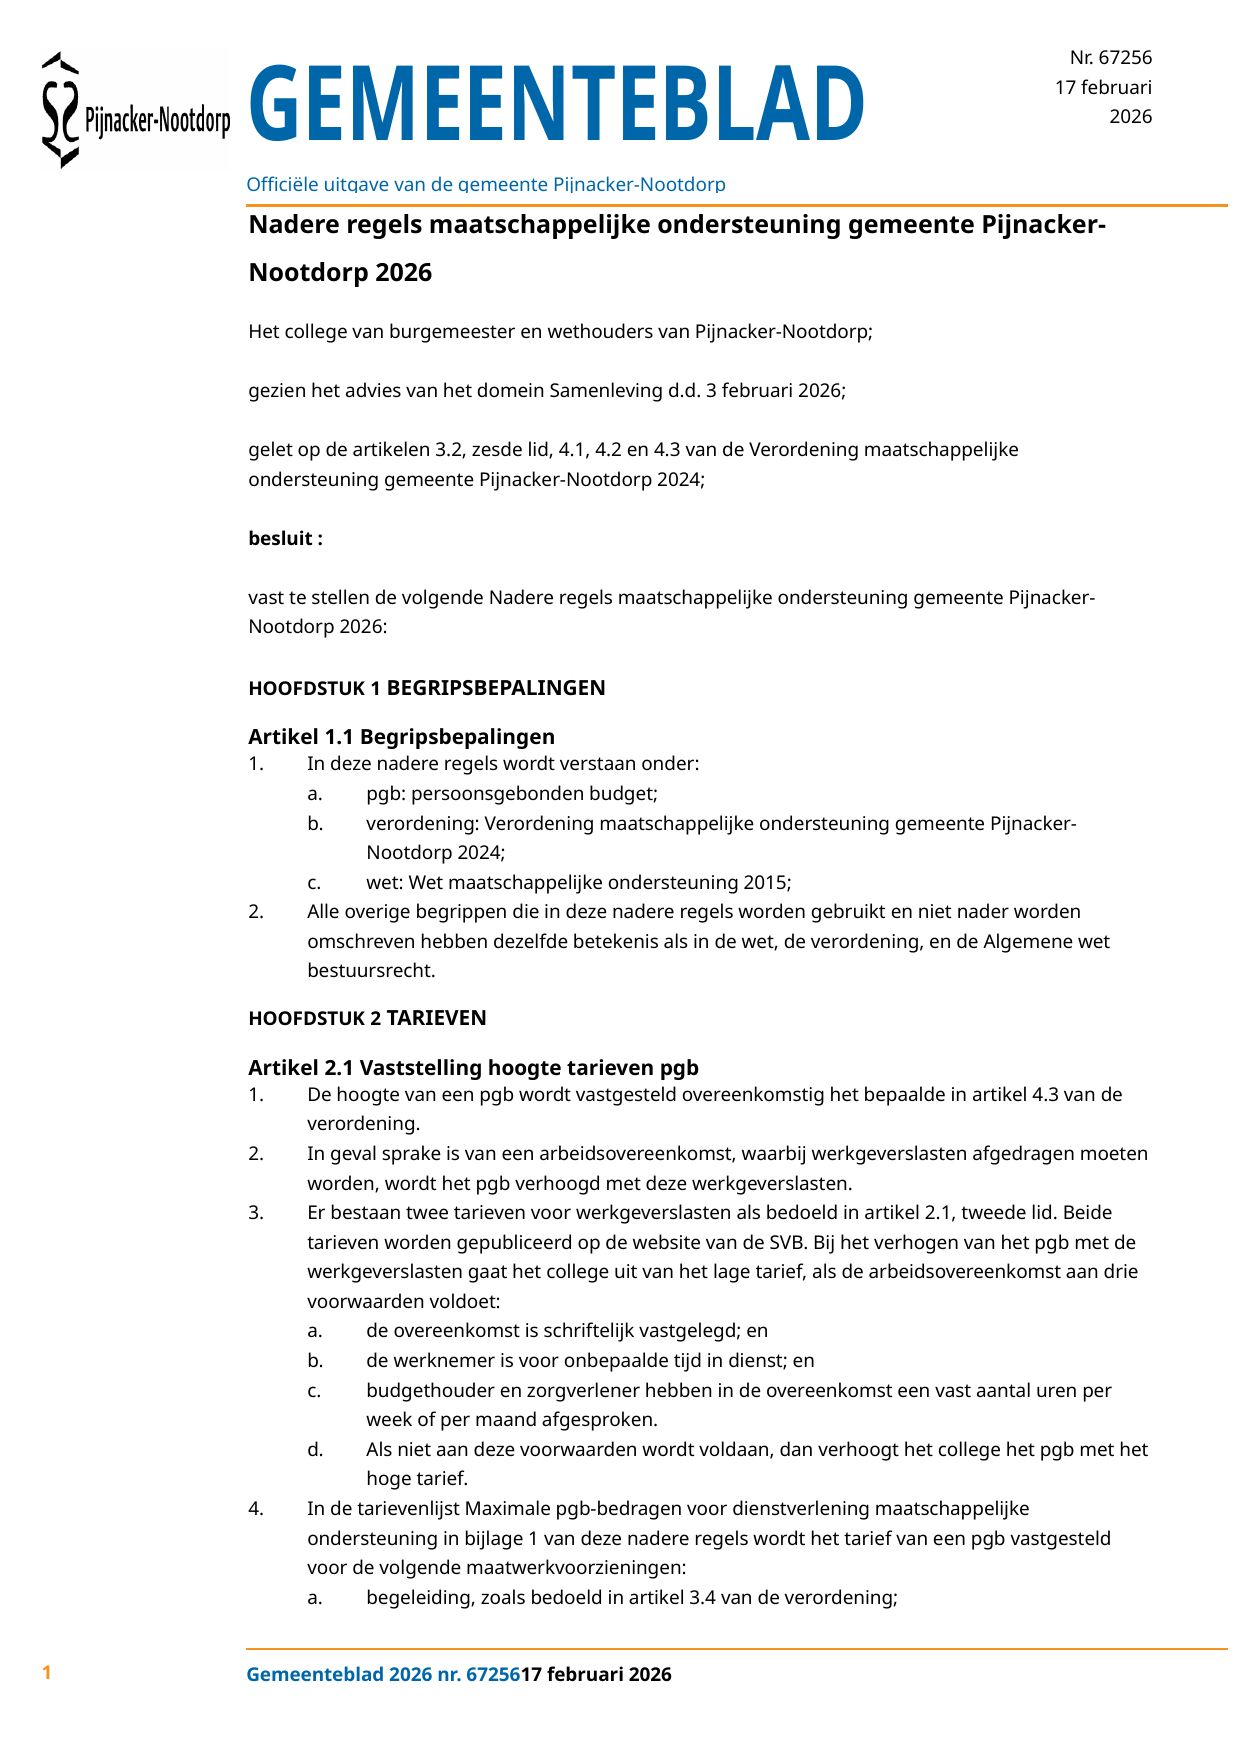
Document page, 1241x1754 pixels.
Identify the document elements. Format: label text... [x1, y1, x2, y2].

text Artikel 1.1 Begripsbepalingen [248, 722, 1152, 751]
text vast te stellen de volgende Nadere regels maatschappelijke ondersteuning gemeente Pijnacker-Nootdorp 2026: [248, 584, 1152, 639]
list Als niet aan deze voorwaarden wordt voldaan, dan verhoogt het college het pgb met het hoge tarief. [307, 1436, 1152, 1491]
list Er bestaan twee tarieven voor werkgeverslasten als bedoeld in artikel 2.1, tweede lid. Beide tarieven worden gepubliceerd op de website van de SVB. Bij het verhogen van het pgb met de werkgeverslasten gaat het college uit van het lage tarief, als de arbeidsovereenkomst aan drie voorwaarden voldoet: [248, 1199, 1152, 1314]
text HOOFDSTUK 1 BEGRIPSBEPALINGEN [248, 673, 1152, 701]
list pgb: persoonsgebonden budget; [307, 780, 1152, 806]
list budgethouder en zorgverlener hebben in de overeenkomst een vast aantal uren per week of per maand afgesproken. [307, 1377, 1152, 1432]
list wet: Wet maatschappelijke ondersteuning 2015; [307, 869, 1152, 895]
picture [41, 47, 231, 172]
text Nadere regels maatschappelijke ondersteuning gemeente Pijnacker-Nootdorp 2026 [248, 207, 1152, 288]
list begeleiding, zoals bedoeld in artikel 3.4 van de verordening; [307, 1584, 1152, 1610]
list In deze nadere regels wordt verstaan onder: [248, 751, 1152, 776]
text besluit : [248, 525, 1152, 551]
list de werknemer is voor onbepaalde tijd in dienst; en [307, 1347, 1152, 1373]
list de overeenkomst is schriftelijk vastgelegd; en [307, 1318, 1152, 1343]
list In geval sprake is van een arbeidsovereenkomst, waarbij werkgeverslasten afgedragen moeten worden, wordt het pgb verhoogd met deze werkgeverslasten. [248, 1140, 1152, 1196]
text Het college van burgemeester en wethouders van Pijnacker-Nootdorp; [248, 318, 1152, 344]
text HOOFDSTUK 2 TARIEVEN [248, 1003, 1152, 1032]
list Alle overige begrippen die in deze nadere regels worden gebruikt en niet nader worden omschreven hebben dezelfde betekenis als in de wet, de verordening, en de Algemene wet bestuursrecht. [248, 898, 1152, 983]
text Artikel 2.1 Vaststelling hoogte tarieven pgb [248, 1053, 1152, 1081]
text gezien het advies van het domein Samenleving d.d. 3 februari 2026; [248, 377, 1152, 403]
list verordening: Verordening maatschappelijke ondersteuning gemeente Pijnacker-Nootdorp 2024; [307, 810, 1152, 865]
list De hoogte van een pgb wordt vastgesteld overeenkomstig het bepaalde in artikel 4.3 van de verordening. [248, 1081, 1152, 1136]
text gelet op de artikelen 3.2, zesde lid, 4.1, 4.2 en 4.3 van de Verordening maatschappelijke ondersteuning gemeente Pijnacker-Nootdorp 2024; [248, 436, 1152, 492]
list In de tarievenlijst Maximale pgb-bedragen voor dienstverlening maatschappelijke ondersteuning in bijlage 1 van deze nadere regels wordt het tarief van een pgb vastgesteld voor de volgende maatwerkvoorzieningen: [248, 1495, 1152, 1580]
